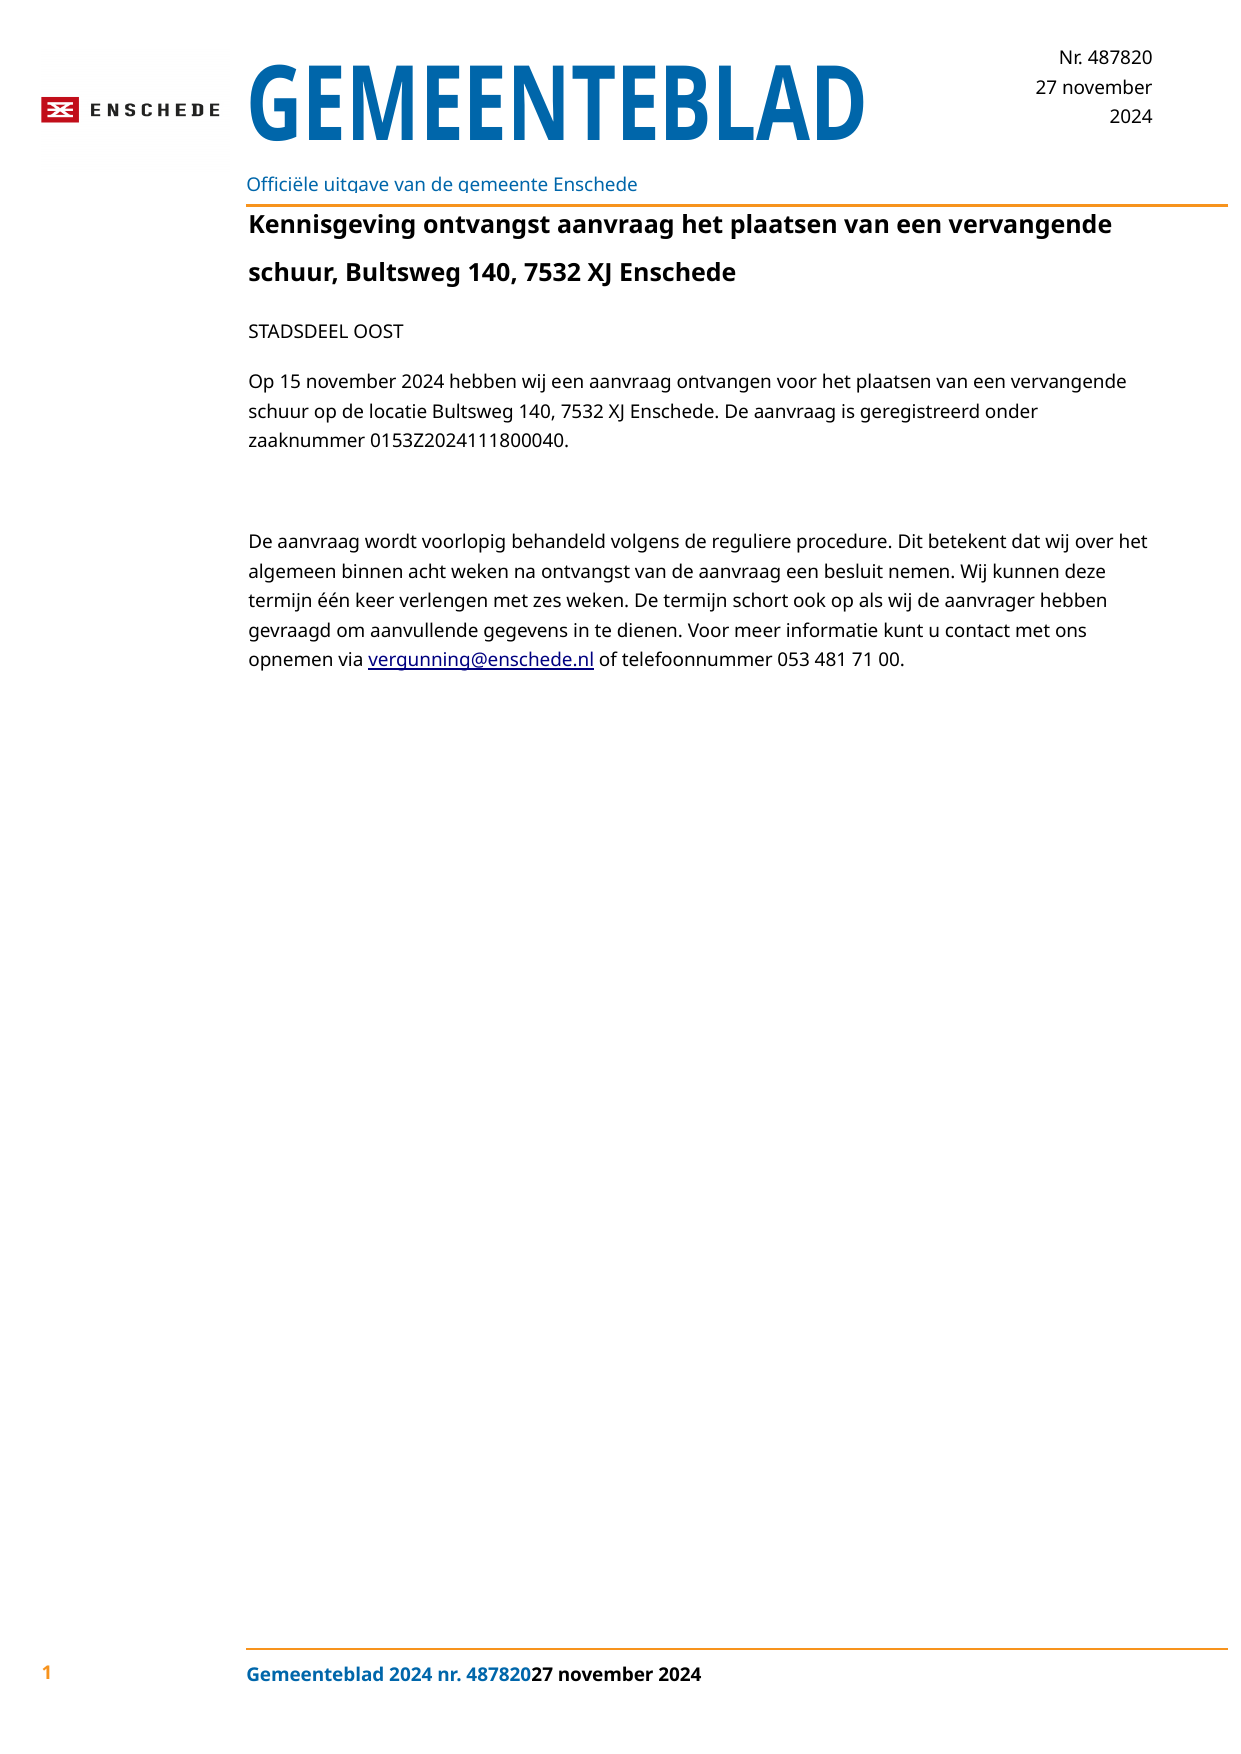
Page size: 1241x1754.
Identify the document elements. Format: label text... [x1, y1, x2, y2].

picture [41, 47, 231, 172]
text STADSDEEL OOST [248, 318, 1152, 344]
text De aanvraag wordt voorlopig behandeld volgens de reguliere procedure. Dit betekent dat wij over het algemeen binnen acht weken na ontvangst van de aanvraag een besluit nemen. Wij kunnen deze termijn één keer verlengen met zes weken. De termijn schort ook op als wij de aanvrager hebben gevraagd om aanvullende gegevens in te dienen. Voor meer informatie kunt u contact met ons opnemen via vergunning@enschede.nl of telefoonnummer 053 481 71 00. [248, 528, 1152, 672]
text Kennisgeving ontvangst aanvraag het plaatsen van een vervangende schuur, Bultsweg 140, 7532 XJ Enschede [248, 207, 1152, 288]
text Op 15 november 2024 hebben wij een aanvraag ontvangen voor het plaatsen van een vervangende schuur op de locatie Bultsweg 140, 7532 XJ Enschede. De aanvraag is geregistreerd onder zaaknummer 0153Z2024111800040. [248, 368, 1152, 453]
